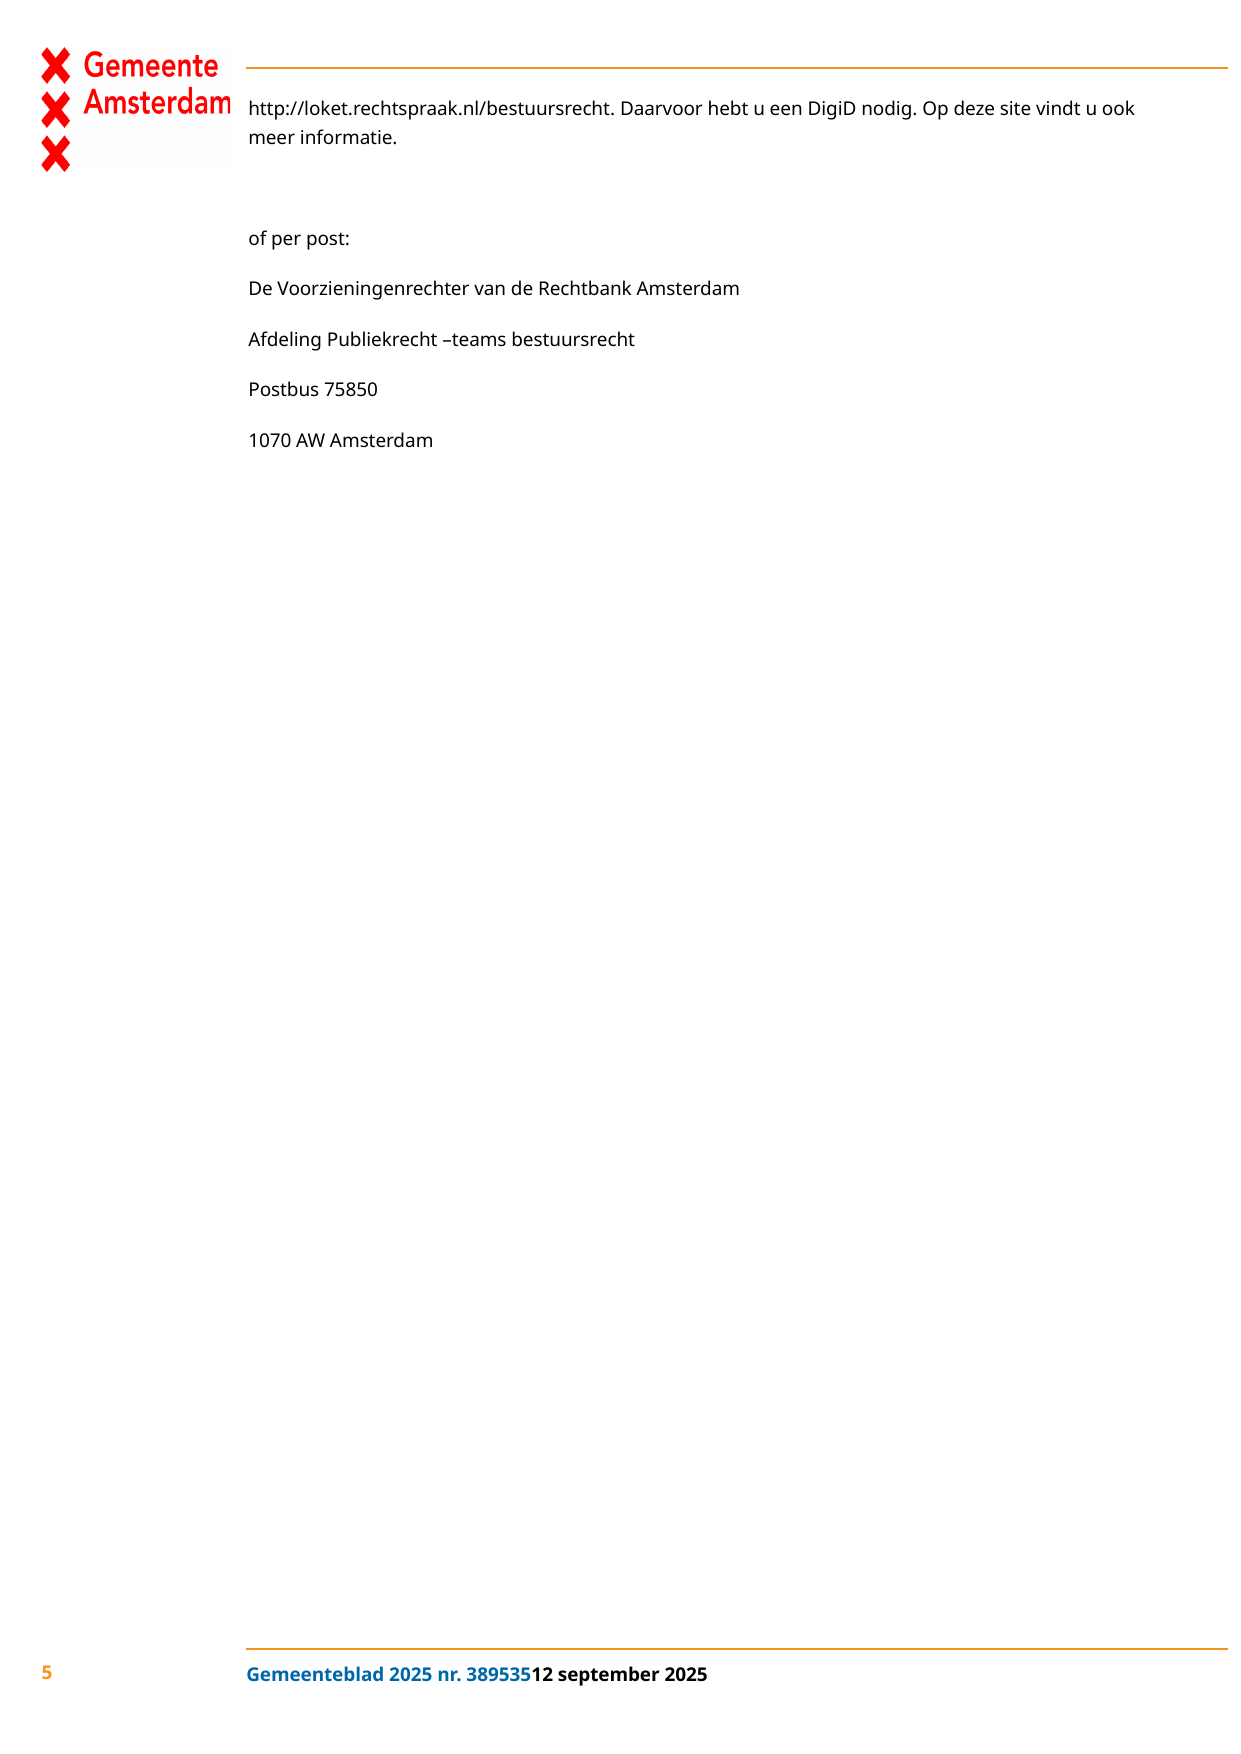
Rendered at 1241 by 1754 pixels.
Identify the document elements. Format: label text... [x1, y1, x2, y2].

text De Voorzieningenrechter van de Rechtbank Amsterdam [248, 276, 1152, 301]
text Postbus 75850 [248, 376, 1152, 402]
text http://loket.rechtspraak.nl/bestuursrecht. Daarvoor hebt u een DigiD nodig. Op deze site vindt u ook meer informatie. [248, 95, 1152, 150]
text Afdeling Publiekrecht –teams bestuursrecht [248, 326, 1152, 352]
text of per post: [248, 225, 1152, 251]
text 1070 AW Amsterdam [248, 427, 1152, 453]
picture [41, 47, 231, 172]
